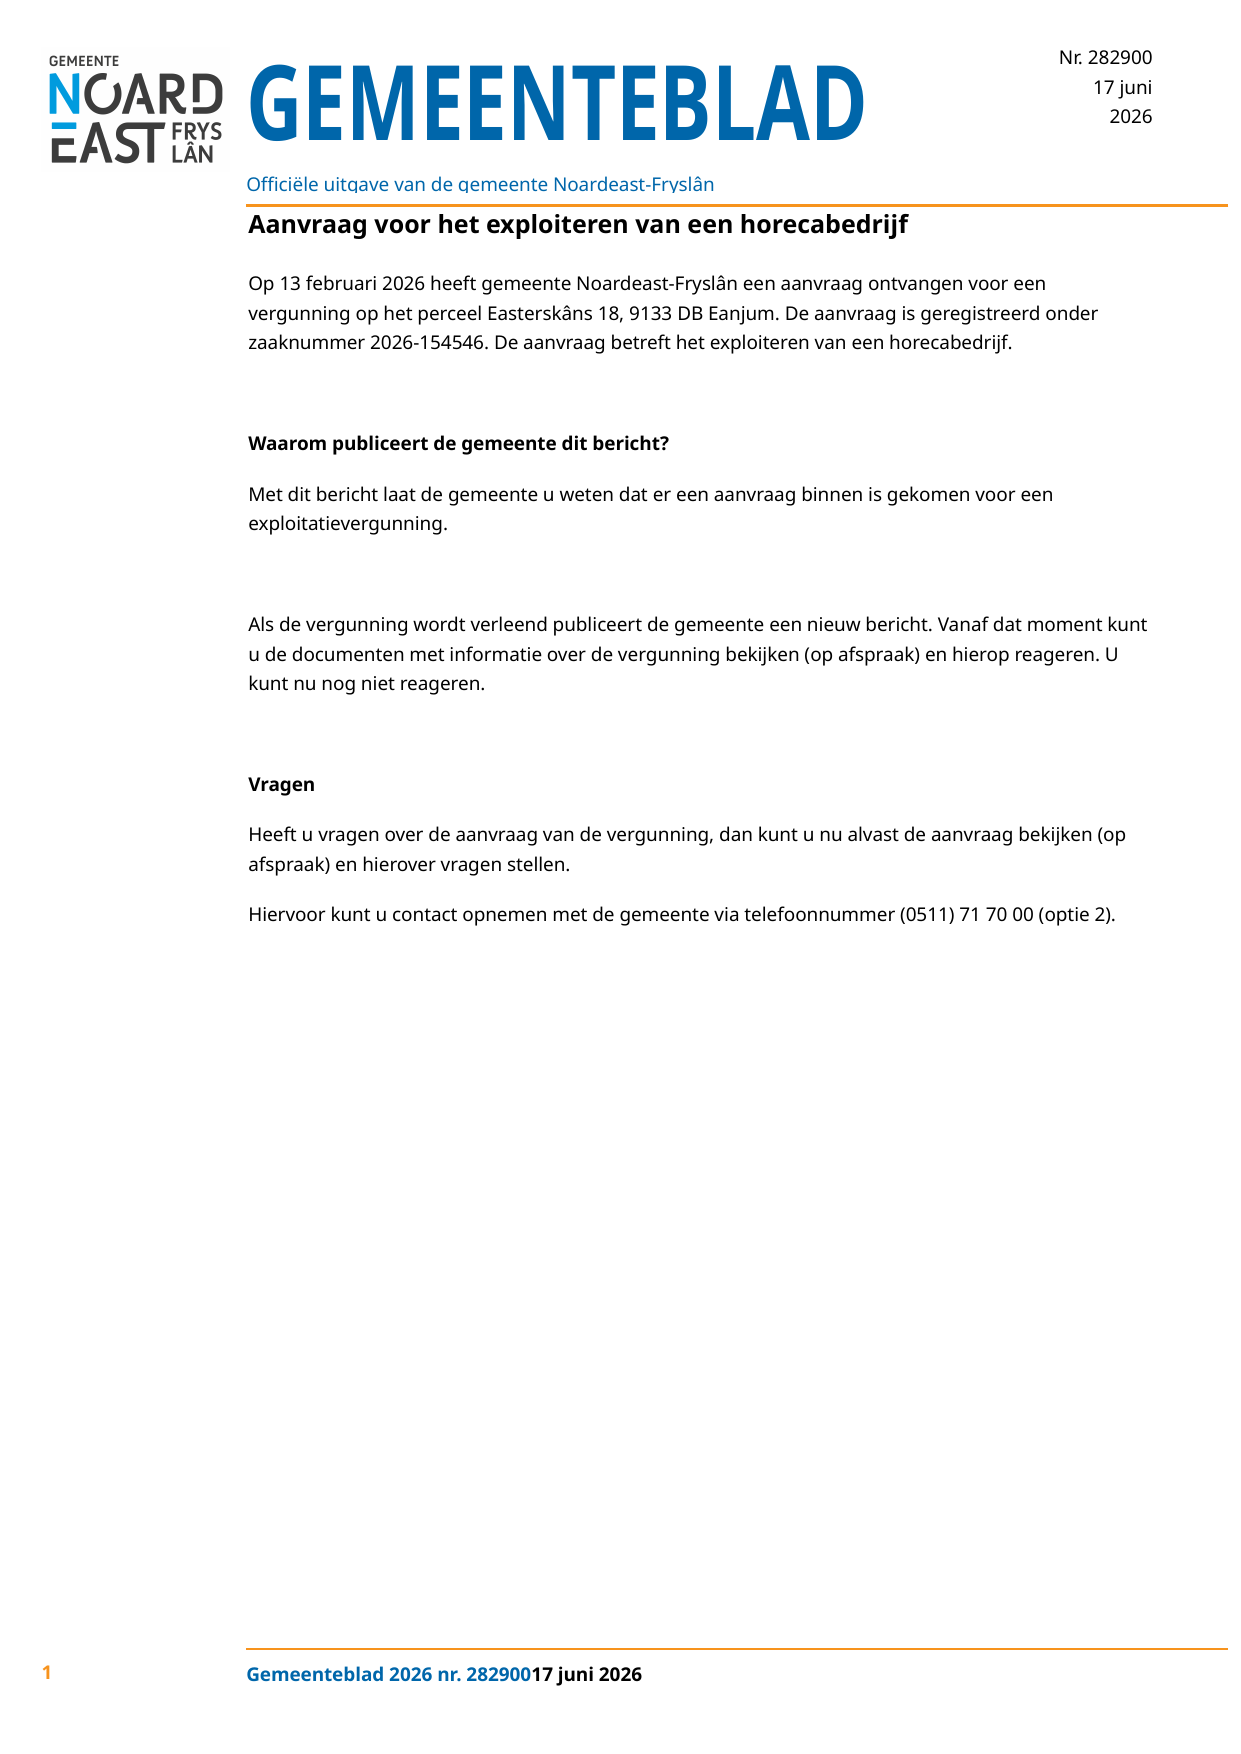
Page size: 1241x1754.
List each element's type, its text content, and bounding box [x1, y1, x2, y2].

text Als de vergunning wordt verleend publiceert de gemeente een nieuw bericht. Vanaf dat moment kunt u de documenten met informatie over de vergunning bekijken (op afspraak) en hierop reageren. U kunt nu nog niet reageren. [248, 611, 1152, 696]
text Hiervoor kunt u contact opnemen met de gemeente via telefoonnummer (0511) 71 70 00 (optie 2). [248, 902, 1152, 927]
text Op 13 februari 2026 heeft gemeente Noardeast-Fryslân een aanvraag ontvangen voor een vergunning op het perceel Easterskâns 18, 9133 DB Eanjum. De aanvraag is geregistreerd onder zaaknummer 2026-154546. De aanvraag betreft het exploiteren van een horecabedrijf. [248, 270, 1152, 355]
text Waarom publiceert de gemeente dit bericht? [248, 430, 1152, 456]
picture [41, 47, 231, 172]
text Vragen [248, 771, 1152, 797]
text Aanvraag voor het exploiteren van een horecabedrijf [248, 207, 1152, 241]
text Met dit bericht laat de gemeente u weten dat er een aanvraag binnen is gekomen voor een exploitatievergunning. [248, 481, 1152, 536]
text Heeft u vragen over de aanvraag van de vergunning, dan kunt u nu alvast de aanvraag bekijken (op afspraak) en hierover vragen stellen. [248, 822, 1152, 877]
